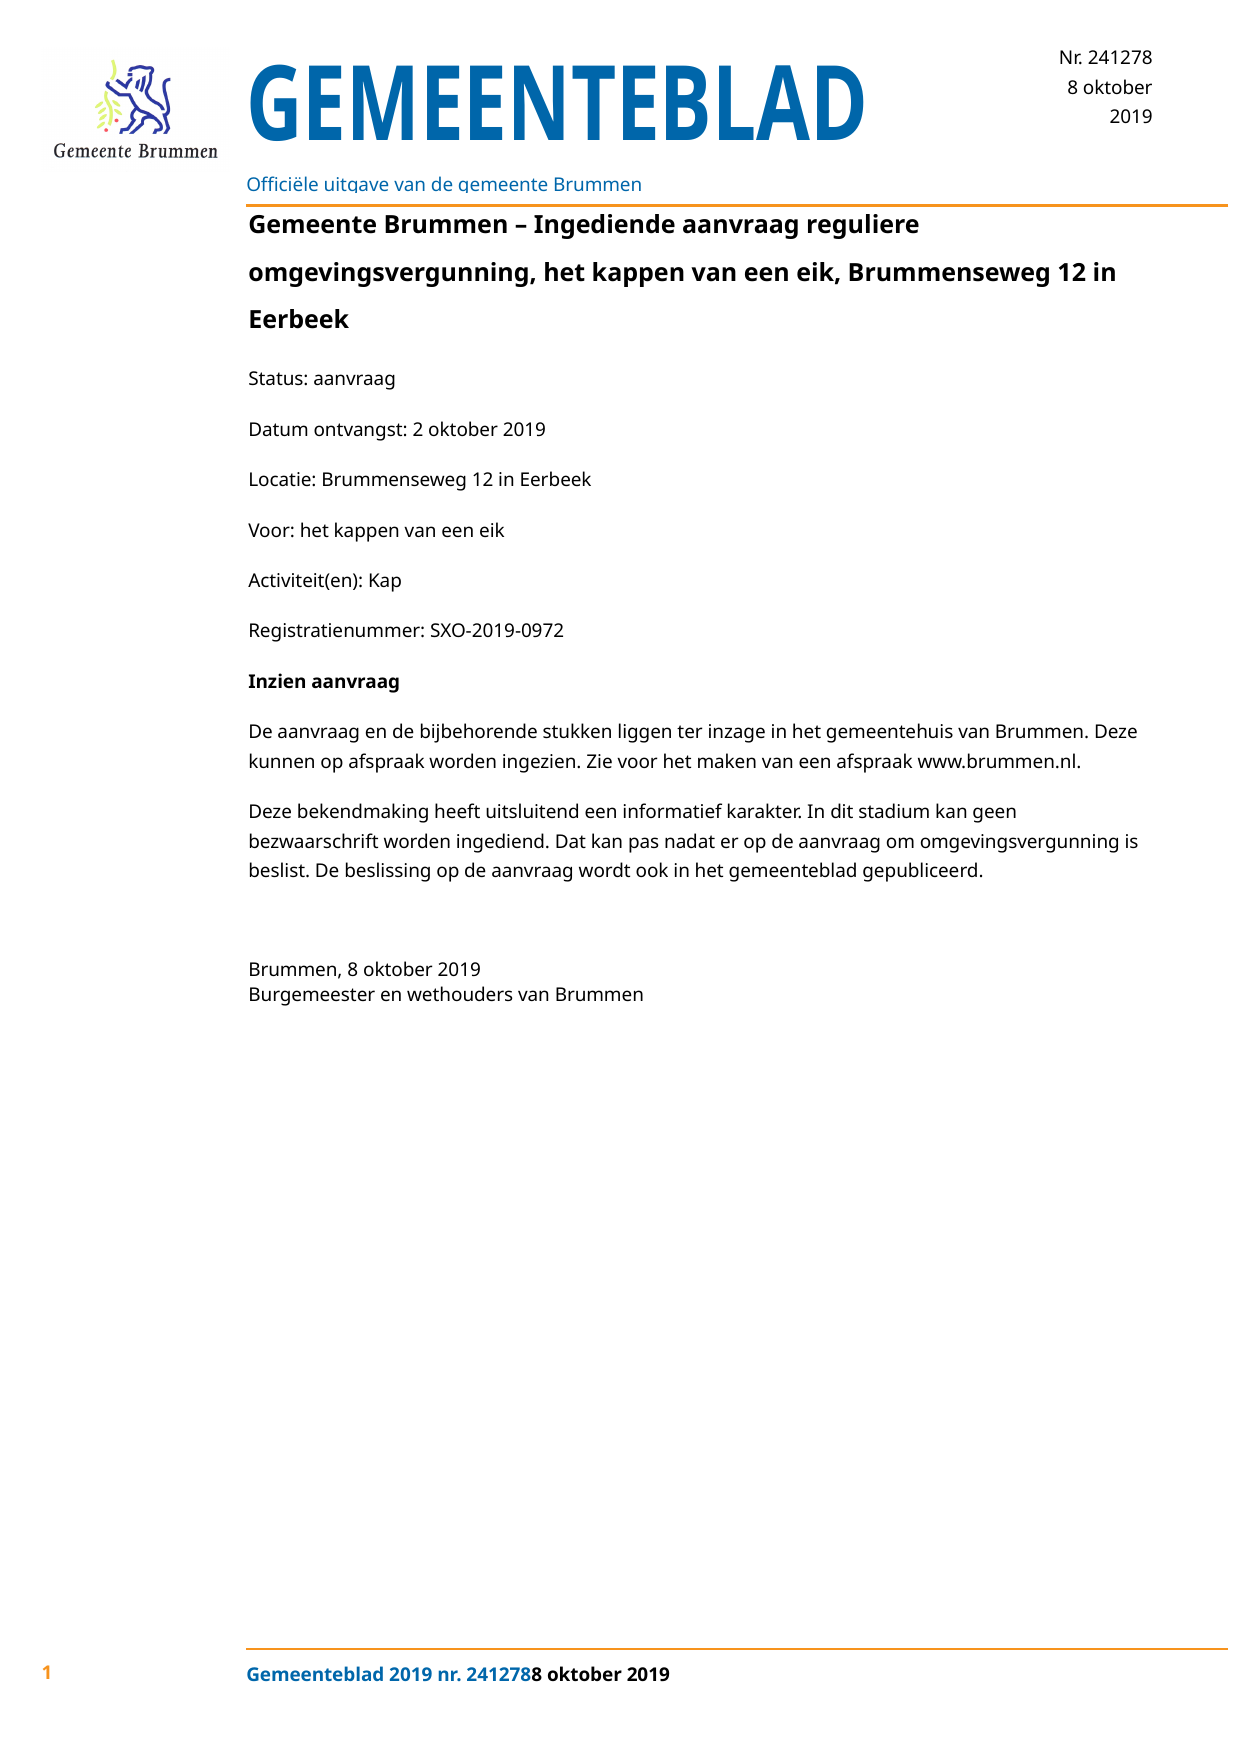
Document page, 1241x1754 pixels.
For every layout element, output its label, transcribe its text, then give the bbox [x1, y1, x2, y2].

text De aanvraag en de bijbehorende stukken liggen ter inzage in het gemeentehuis van Brummen. Deze kunnen op afspraak worden ingezien. Zie voor het maken van een afspraak www.brummen.nl. [248, 718, 1152, 774]
text Voor: het kappen van een eik [248, 517, 1152, 542]
text Activiteit(en): Kap [248, 567, 1152, 593]
text Locatie: Brummenseweg 12 in Eerbeek [248, 466, 1152, 492]
text Burgemeester en wethouders van Brummen [248, 982, 1152, 1007]
text Gemeente Brummen – Ingediende aanvraag reguliere omgevingsvergunning, het kappen van een eik, Brummenseweg 12 in Eerbeek [248, 207, 1152, 336]
text Datum ontvangst: 2 oktober 2019 [248, 416, 1152, 442]
text Status: aanvraag [248, 366, 1152, 391]
text Deze bekendmaking heeft uitsluitend een informatief karakter. In dit stadium kan geen bezwaarschrift worden ingediend. Dat kan pas nadat er op de aanvraag om omgevingsvergunning is beslist. De beslissing op de aanvraag wordt ook in het gemeenteblad gepubliceerd. [248, 798, 1152, 883]
text Registratienummer: SXO-2019-0972 [248, 618, 1152, 643]
picture [41, 47, 231, 172]
text Brummen, 8 oktober 2019 [248, 956, 1152, 982]
text Inzien aanvraag [248, 668, 1152, 694]
